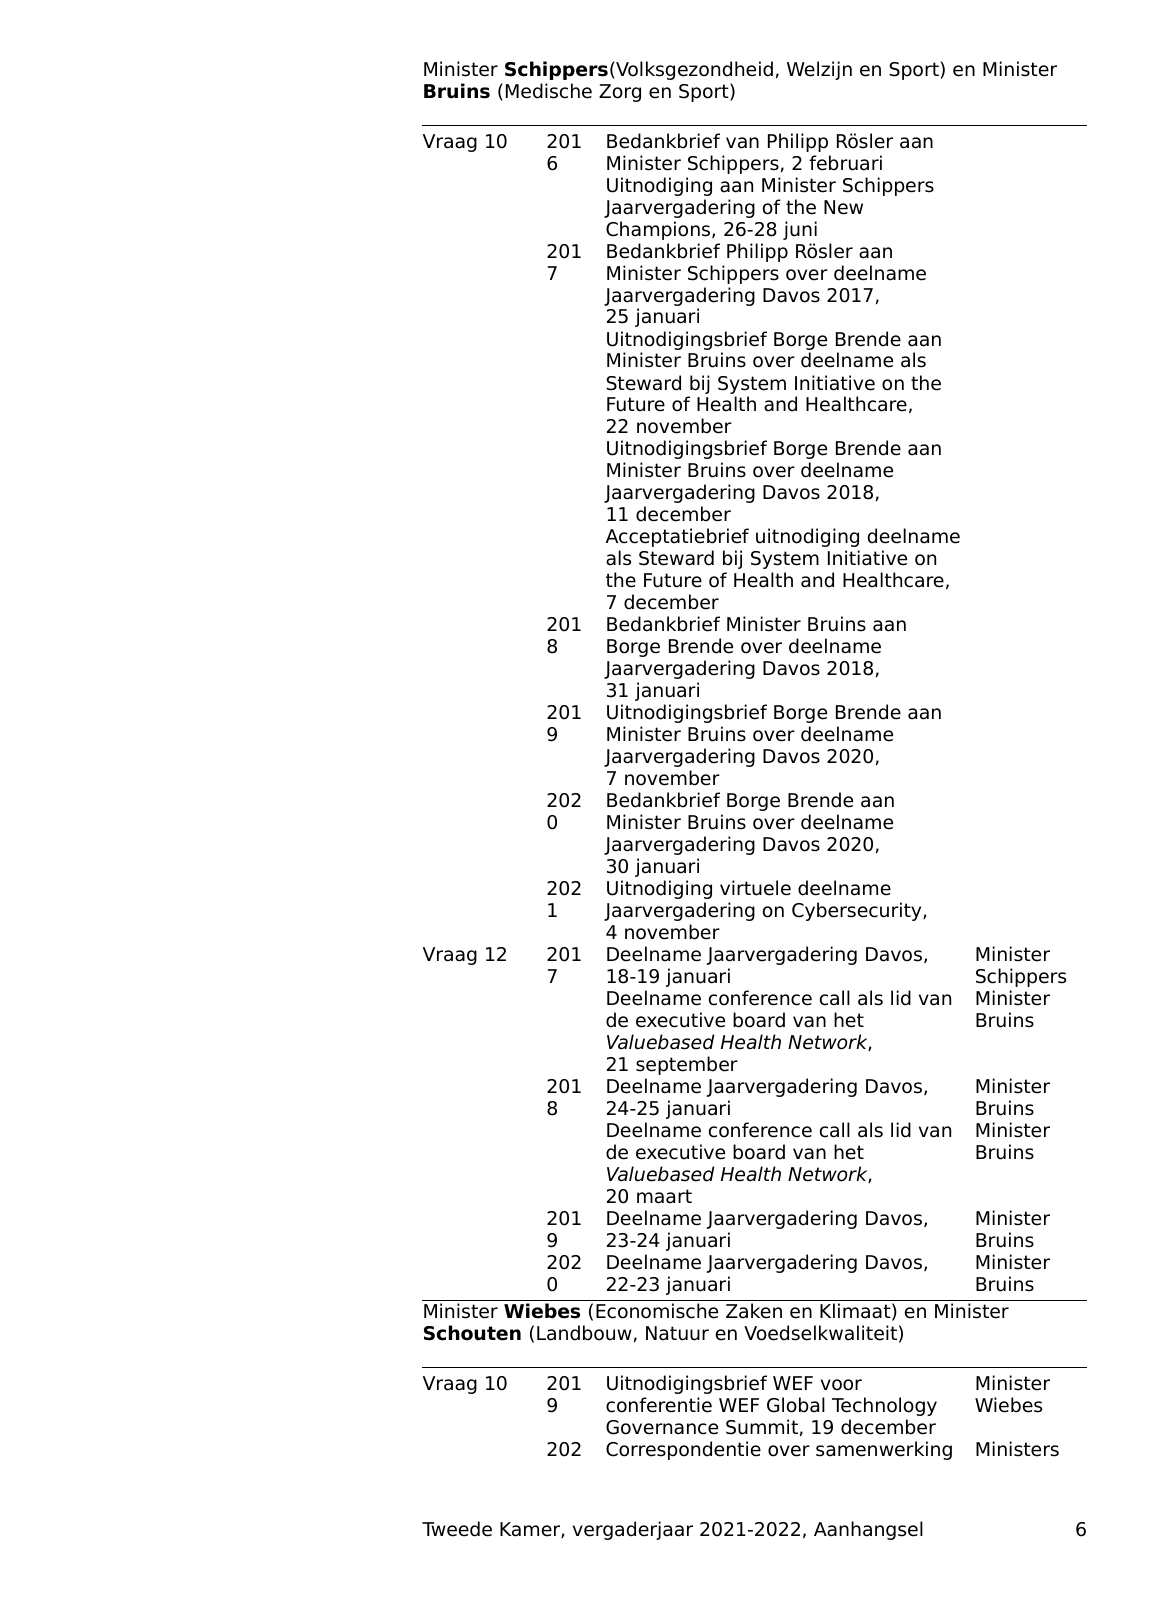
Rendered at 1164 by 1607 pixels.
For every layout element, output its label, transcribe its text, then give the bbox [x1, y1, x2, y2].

table_cell Bedankbrief Minister Bruins aan Borge Brende over deelname Jaarvergadering Davos 2018, 31 januari [599, 614, 968, 702]
table_cell [540, 1120, 599, 1208]
table_cell [422, 614, 540, 702]
table_cell Uitnodigingsbrief Borge Brende aan Minister Bruins over deelname als Steward bij System Initiative on the Future of Health and Healthcare, 22 november [599, 329, 968, 438]
table_cell [422, 790, 540, 878]
table_cell [422, 1076, 540, 1120]
table_cell 2020 [540, 790, 599, 878]
table_cell [422, 1120, 540, 1208]
table_cell Minister Bruins [969, 1208, 1087, 1252]
table_cell Uitnodigingsbrief Borge Brende aan Minister Bruins over deelname Jaarvergadering Davos 2018, 11 december [599, 438, 968, 526]
table_cell Deelname conference call als lid van de executive board van het Valuebased Health Network, 20 maart [599, 1120, 968, 1208]
table_cell Minister Bruins [969, 1252, 1087, 1300]
table_cell 2020 [540, 1252, 599, 1300]
table_cell [969, 329, 1087, 438]
table_cell 2018 [540, 614, 599, 702]
table_cell [422, 1208, 540, 1252]
table_cell [422, 438, 540, 526]
table_cell [969, 878, 1087, 944]
table_cell 2017 [540, 944, 599, 988]
table_cell Uitnodiging aan Minister Schippers Jaarvergadering of the New Champions, 26-28 juni [599, 175, 968, 241]
text Minister Schippers(Volksgezondheid, Welzijn en Sport) en Minister Bruins (Medische Zorg en Sport) [422, 59, 1087, 103]
table_cell [422, 1439, 540, 1461]
table_cell [969, 175, 1087, 241]
table_cell Minister Schippers [969, 944, 1087, 988]
table_header [969, 126, 1087, 174]
table_cell [969, 790, 1087, 878]
table_cell Minister Bruins [969, 1120, 1087, 1208]
table_header Vraag 10 [422, 126, 540, 174]
table_cell Bedankbrief Philipp Rösler aan Minister Schippers over deelname Jaarvergadering Davos 2017, 25 januari [599, 241, 968, 328]
table_cell Bedankbrief Borge Brende aan Minister Bruins over deelname Jaarvergadering Davos 2020, 30 januari [599, 790, 968, 878]
table_header 2016 [540, 126, 599, 174]
table_cell [422, 1252, 540, 1300]
table_cell Acceptatiebrief uitnodiging deelname als Steward bij System Initiative on the Future of Health and Healthcare, 7 december [599, 526, 968, 614]
table_cell Deelname conference call als lid van de executive board van het Valuebased Health Network, 21 september [599, 988, 968, 1076]
text Minister Wiebes (Economische Zaken en Klimaat) en Minister Schouten (Landbouw, Natuur en Voedselkwaliteit) [422, 1301, 1087, 1345]
table_cell [422, 329, 540, 438]
table_cell Vraag 12 [422, 944, 540, 988]
table_cell [969, 241, 1087, 328]
table_header 2019 [540, 1368, 599, 1439]
table_cell [969, 614, 1087, 702]
table_cell [540, 329, 599, 438]
table_header Bedankbrief van Philipp Rösler aan Minister Schippers, 2 februari [599, 126, 968, 174]
table_cell 202 [540, 1439, 599, 1461]
table_cell Minister Bruins [969, 988, 1087, 1076]
table_cell Deelname Jaarvergadering Davos, 22-23 januari [599, 1252, 968, 1300]
table_cell [422, 526, 540, 614]
table_header Uitnodigingsbrief WEF voor conferentie WEF Global Technology Governance Summit, 19 december [599, 1368, 968, 1439]
table_cell 2019 [540, 702, 599, 790]
table_cell 2018 [540, 1076, 599, 1120]
table_cell [540, 526, 599, 614]
table_cell 2017 [540, 241, 599, 328]
table_cell [540, 175, 599, 241]
table_cell [422, 241, 540, 328]
table_cell Deelname Jaarvergadering Davos, 23-24 januari [599, 1208, 968, 1252]
table_cell Deelname Jaarvergadering Davos, 24-25 januari [599, 1076, 968, 1120]
table_cell [422, 702, 540, 790]
table_cell [422, 988, 540, 1076]
table_header Minister Wiebes [969, 1368, 1087, 1439]
table_cell [969, 438, 1087, 526]
table_cell [422, 878, 540, 944]
table_cell [540, 438, 599, 526]
table_cell [969, 702, 1087, 790]
table_cell Uitnodiging virtuele deelname Jaarvergadering on Cybersecurity, 4 november [599, 878, 968, 944]
table_cell Correspondentie over samenwerking [599, 1439, 968, 1461]
table_cell Uitnodigingsbrief Borge Brende aan Minister Bruins over deelname Jaarvergadering Davos 2020, 7 november [599, 702, 968, 790]
table_cell [540, 988, 599, 1076]
table_cell [422, 175, 540, 241]
table_cell 2019 [540, 1208, 599, 1252]
table_cell Minister Bruins [969, 1076, 1087, 1120]
table_cell 2021 [540, 878, 599, 944]
table_cell [969, 526, 1087, 614]
table_cell Ministers [969, 1439, 1087, 1461]
table_header Vraag 10 [422, 1368, 540, 1439]
table_cell Deelname Jaarvergadering Davos, 18-19 januari [599, 944, 968, 988]
